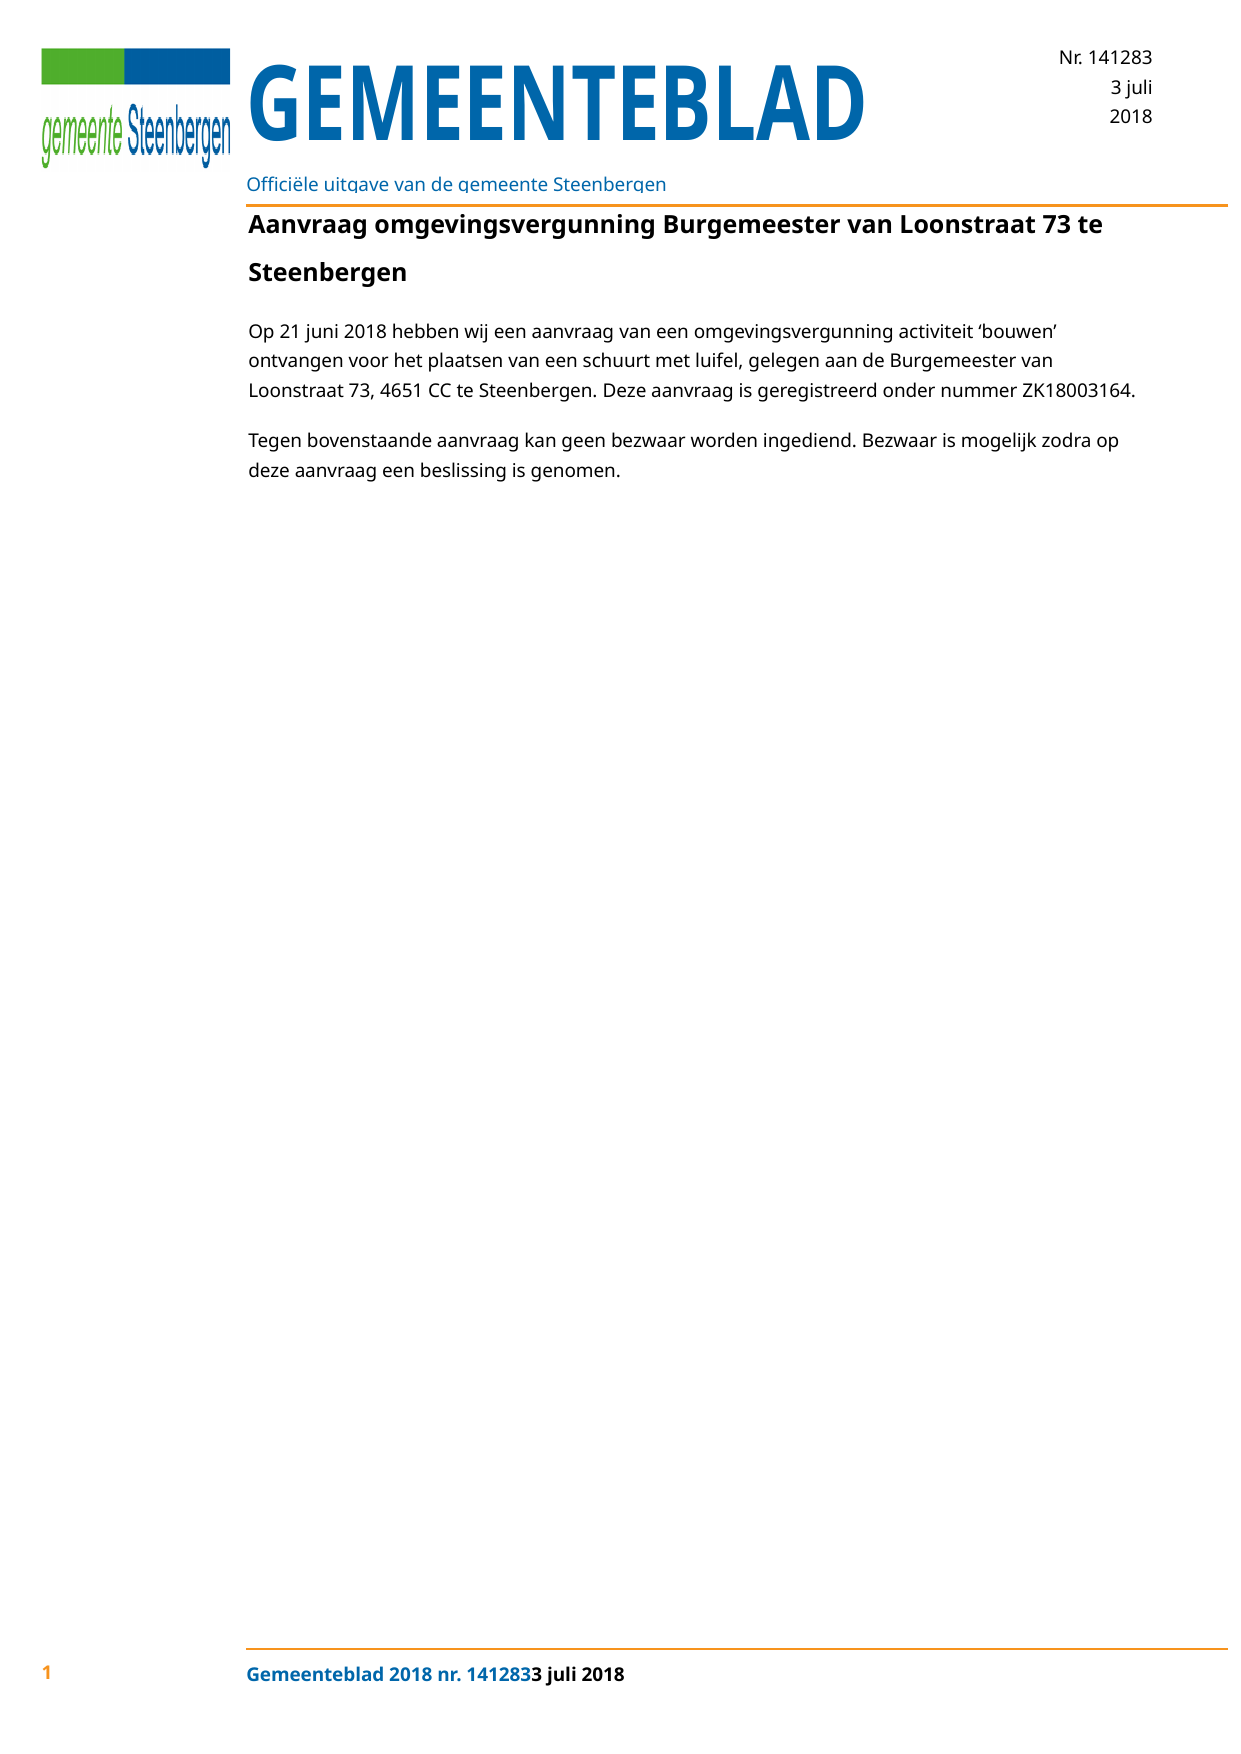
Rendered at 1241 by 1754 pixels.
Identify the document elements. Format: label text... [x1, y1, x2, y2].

text Op 21 juni 2018 hebben wij een aanvraag van een omgevingsvergunning activiteit ‘bouwen’ ontvangen voor het plaatsen van een schuurt met luifel, gelegen aan de Burgemeester van Loonstraat 73, 4651 CC te Steenbergen. Deze aanvraag is geregistreerd onder nummer ZK18003164. [248, 318, 1152, 403]
picture [41, 47, 231, 172]
text Aanvraag omgevingsvergunning Burgemeester van Loonstraat 73 te Steenbergen [248, 207, 1152, 288]
text Tegen bovenstaande aanvraag kan geen bezwaar worden ingediend. Bezwaar is mogelijk zodra op deze aanvraag een beslissing is genomen. [248, 427, 1152, 483]
